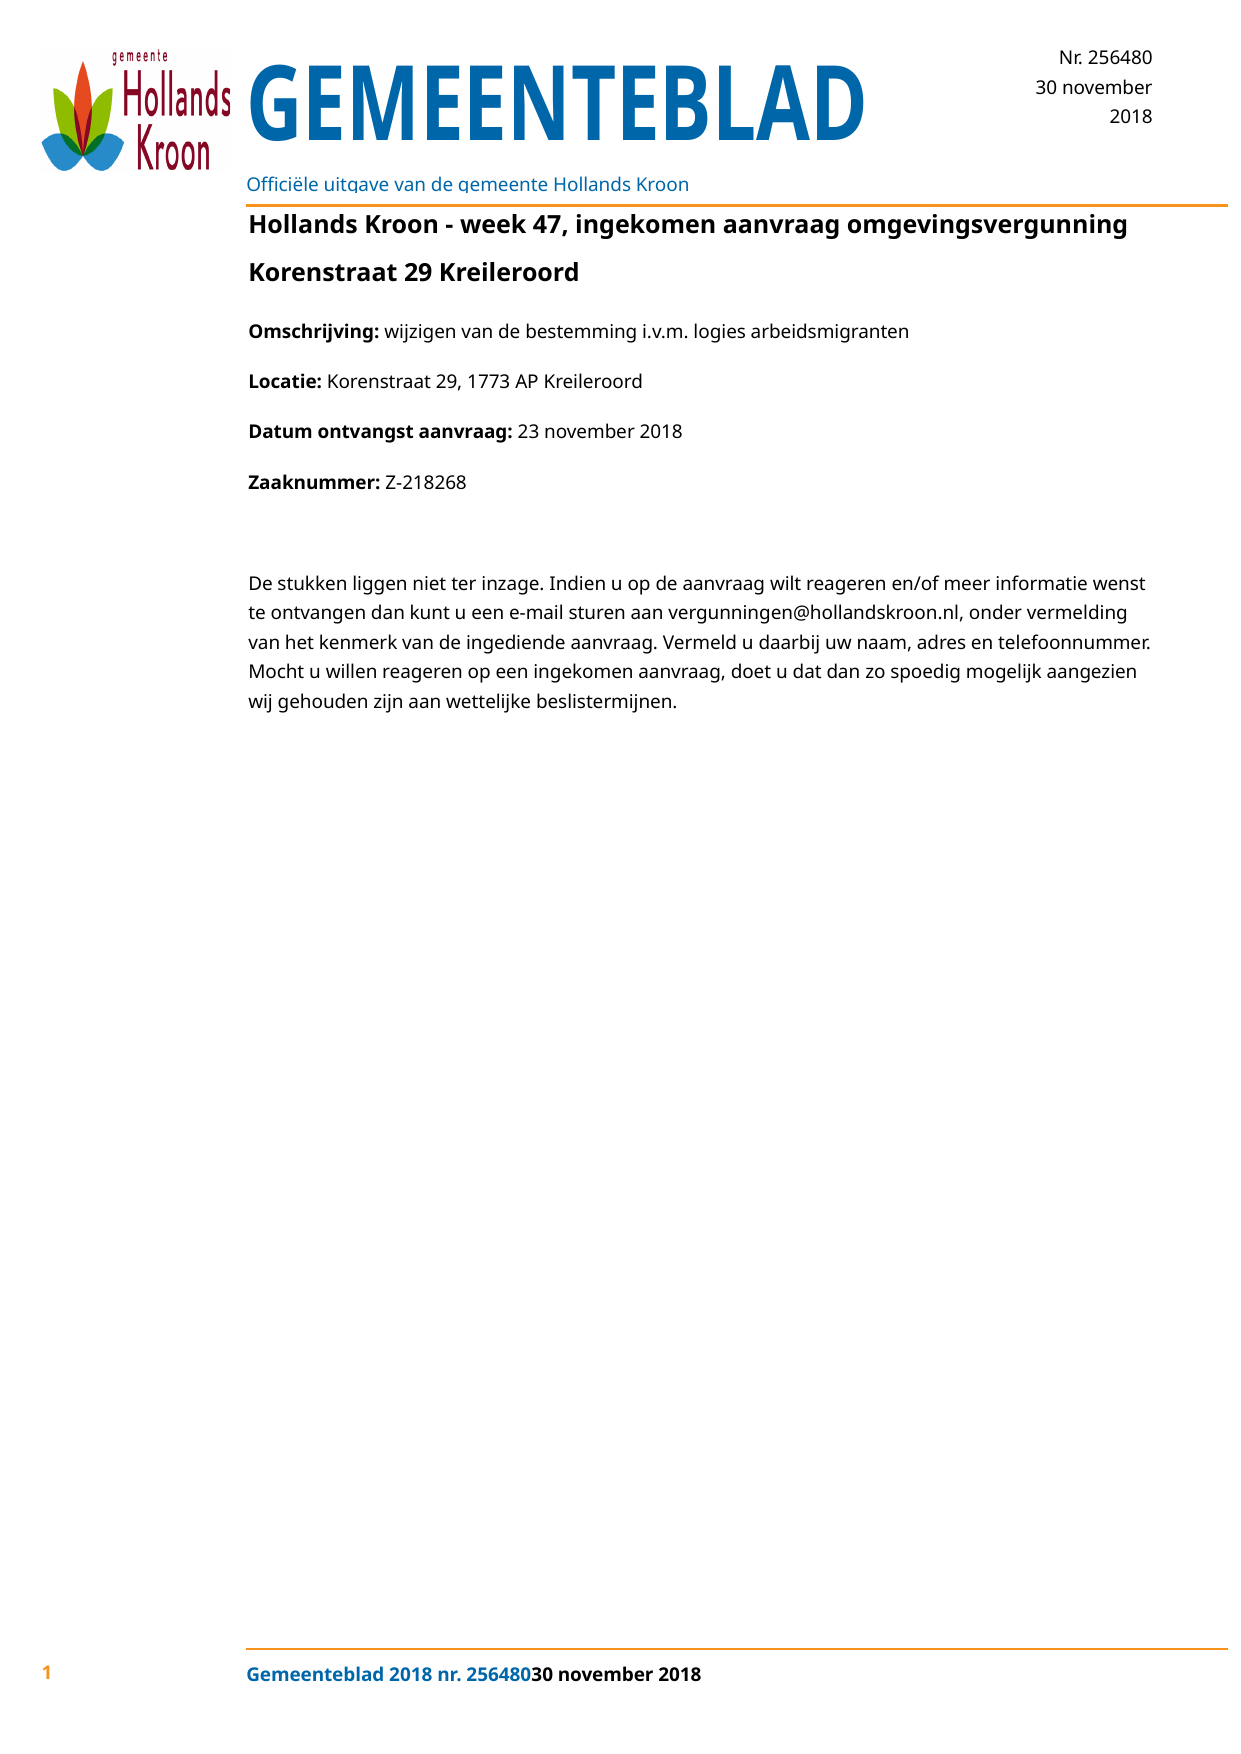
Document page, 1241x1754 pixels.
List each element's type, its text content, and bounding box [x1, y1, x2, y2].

text Hollands Kroon - week 47, ingekomen aanvraag omgevingsvergunning Korenstraat 29 Kreileroord [248, 207, 1152, 288]
text De stukken liggen niet ter inzage. Indien u op de aanvraag wilt reageren en/of meer informatie wenst te ontvangen dan kunt u een e-mail sturen aan vergunningen@hollandskroon.nl, onder vermelding van het kenmerk van de ingediende aanvraag. Vermeld u daarbij uw naam, adres en telefoonnummer. Mocht u willen reageren op een ingekomen aanvraag, doet u dat dan zo spoedig mogelijk aangezien wij gehouden zijn aan wettelijke beslistermijnen. [248, 570, 1152, 714]
picture [41, 47, 231, 172]
text Datum ontvangst aanvraag: 23 november 2018 [248, 419, 1152, 444]
text Omschrijving: wijzigen van de bestemming i.v.m. logies arbeidsmigranten [248, 318, 1152, 344]
text Zaaknummer: Z-218268 [248, 469, 1152, 495]
text Locatie: Korenstraat 29, 1773 AP Kreileroord [248, 368, 1152, 394]
